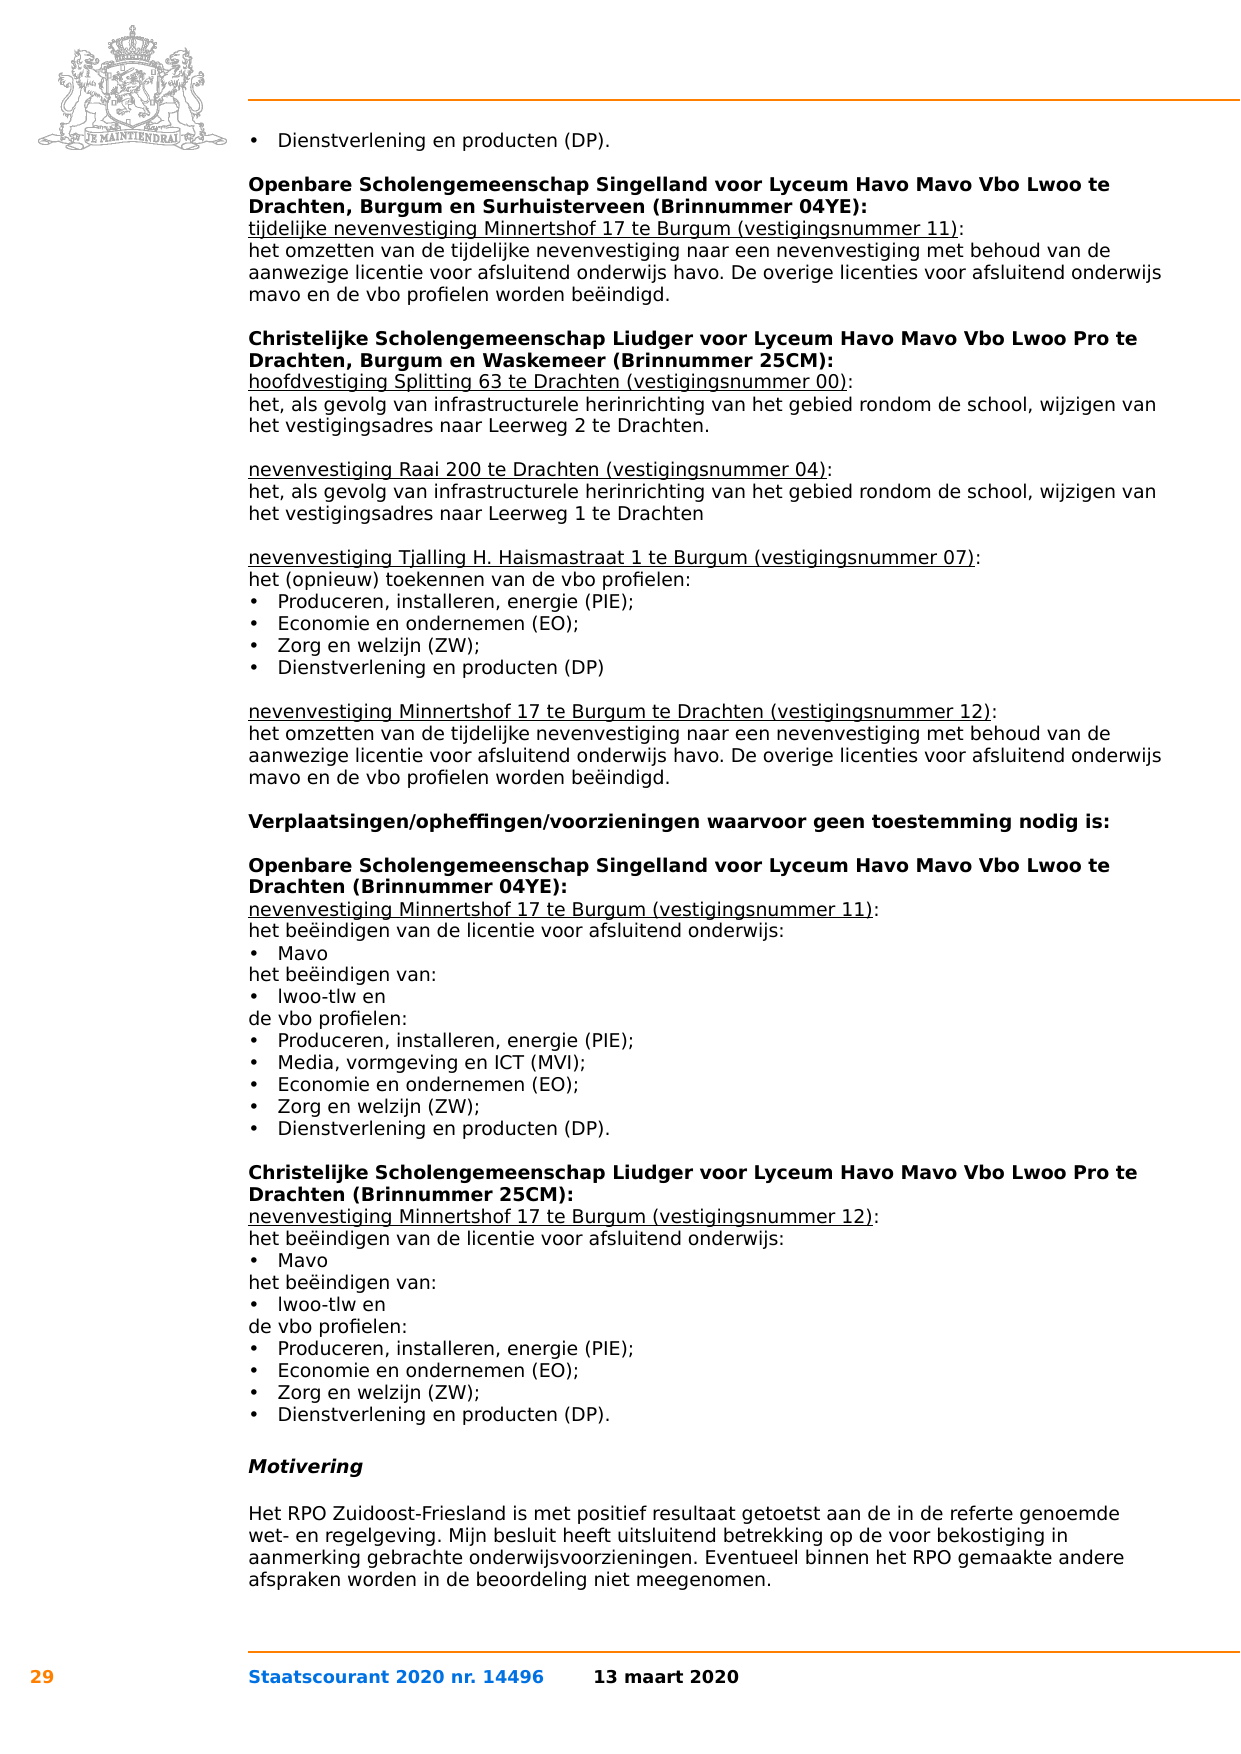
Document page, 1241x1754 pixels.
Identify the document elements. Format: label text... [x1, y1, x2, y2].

text het omzetten van de tijdelijke nevenvestiging naar een nevenvestiging met behoud van de aanwezige licentie voor afsluitend onderwijs havo. De overige licenties voor afsluitend onderwijs mavo en de vbo profielen worden beëindigd. [248, 240, 1163, 306]
text • Economie en ondernemen (EO); [248, 1074, 1163, 1096]
text het, als gevolg van infrastructurele herinrichting van het gebied rondom de school, wijzigen van het vestigingsadres naar Leerweg 1 te Drachten [248, 481, 1163, 525]
text de vbo profielen: [248, 1008, 1163, 1030]
picture [38, 25, 227, 150]
text • Zorg en welzijn (ZW); [248, 635, 1163, 657]
text • Produceren, installeren, energie (PIE); [248, 1030, 1163, 1052]
text • Dienstverlening en producten (DP) [248, 657, 1163, 679]
text het beëindigen van de licentie voor afsluitend onderwijs: [248, 1228, 1163, 1250]
text het beëindigen van: [248, 964, 1163, 986]
text • Economie en ondernemen (EO); [248, 613, 1163, 635]
text • Zorg en welzijn (ZW); [248, 1096, 1163, 1118]
text • Media, vormgeving en ICT (MVI); [248, 1052, 1163, 1074]
text • Economie en ondernemen (EO); [248, 1360, 1163, 1382]
text • Produceren, installeren, energie (PIE); [248, 591, 1163, 613]
text nevenvestiging Minnertshof 17 te Burgum (vestigingsnummer 11): [248, 898, 1163, 920]
text Het RPO Zuidoost-Friesland is met positief resultaat getoetst aan de in de referte genoemde wet- en regelgeving. Mijn besluit heeft uitsluitend betrekking op de voor bekostiging in aanmerking gebrachte onderwijsvoorzieningen. Eventueel binnen het RPO gemaakte andere afspraken worden in de beoordeling niet meegenomen. [248, 1503, 1163, 1591]
text het beëindigen van de licentie voor afsluitend onderwijs: [248, 920, 1163, 942]
text Openbare Scholengemeenschap Singelland voor Lyceum Havo Mavo Vbo Lwoo te Drachten, Burgum en Surhuisterveen (Brinnummer 04YE): [248, 174, 1163, 218]
text • lwoo-tlw en [248, 986, 1163, 1008]
text • Produceren, installeren, energie (PIE); [248, 1338, 1163, 1360]
text het, als gevolg van infrastructurele herinrichting van het gebied rondom de school, wijzigen van het vestigingsadres naar Leerweg 2 te Drachten. [248, 393, 1163, 437]
text de vbo profielen: [248, 1316, 1163, 1338]
text het (opnieuw) toekennen van de vbo profielen: [248, 569, 1163, 591]
text tijdelijke nevenvestiging Minnertshof 17 te Burgum (vestigingsnummer 11): [248, 218, 1163, 240]
text • Dienstverlening en producten (DP). [248, 1118, 1163, 1140]
text het omzetten van de tijdelijke nevenvestiging naar een nevenvestiging met behoud van de aanwezige licentie voor afsluitend onderwijs havo. De overige licenties voor afsluitend onderwijs mavo en de vbo profielen worden beëindigd. [248, 723, 1163, 789]
text hoofdvestiging Splitting 63 te Drachten (vestigingsnummer 00): [248, 371, 1163, 393]
text nevenvestiging Tjalling H. Haismastraat 1 te Burgum (vestigingsnummer 07): [248, 547, 1163, 569]
text • Dienstverlening en producten (DP). [248, 130, 1163, 152]
text Christelijke Scholengemeenschap Liudger voor Lyceum Havo Mavo Vbo Lwoo Pro te Drachten, Burgum en Waskemeer (Brinnummer 25CM): [248, 327, 1163, 371]
text Openbare Scholengemeenschap Singelland voor Lyceum Havo Mavo Vbo Lwoo te Drachten (Brinnummer 04YE): [248, 854, 1163, 898]
subtitle Motivering [248, 1456, 1163, 1478]
text Christelijke Scholengemeenschap Liudger voor Lyceum Havo Mavo Vbo Lwoo Pro te Drachten (Brinnummer 25CM): [248, 1162, 1163, 1206]
text • Dienstverlening en producten (DP). [248, 1404, 1163, 1426]
text nevenvestiging Raai 200 te Drachten (vestigingsnummer 04): [248, 459, 1163, 481]
text • Zorg en welzijn (ZW); [248, 1382, 1163, 1404]
text • Mavo [248, 942, 1163, 964]
text nevenvestiging Minnertshof 17 te Burgum (vestigingsnummer 12): [248, 1206, 1163, 1228]
text nevenvestiging Minnertshof 17 te Burgum te Drachten (vestigingsnummer 12): [248, 701, 1163, 723]
text Verplaatsingen/opheffingen/voorzieningen waarvoor geen toestemming nodig is: [248, 811, 1163, 833]
text het beëindigen van: [248, 1272, 1163, 1294]
text • lwoo-tlw en [248, 1294, 1163, 1316]
text • Mavo [248, 1250, 1163, 1272]
